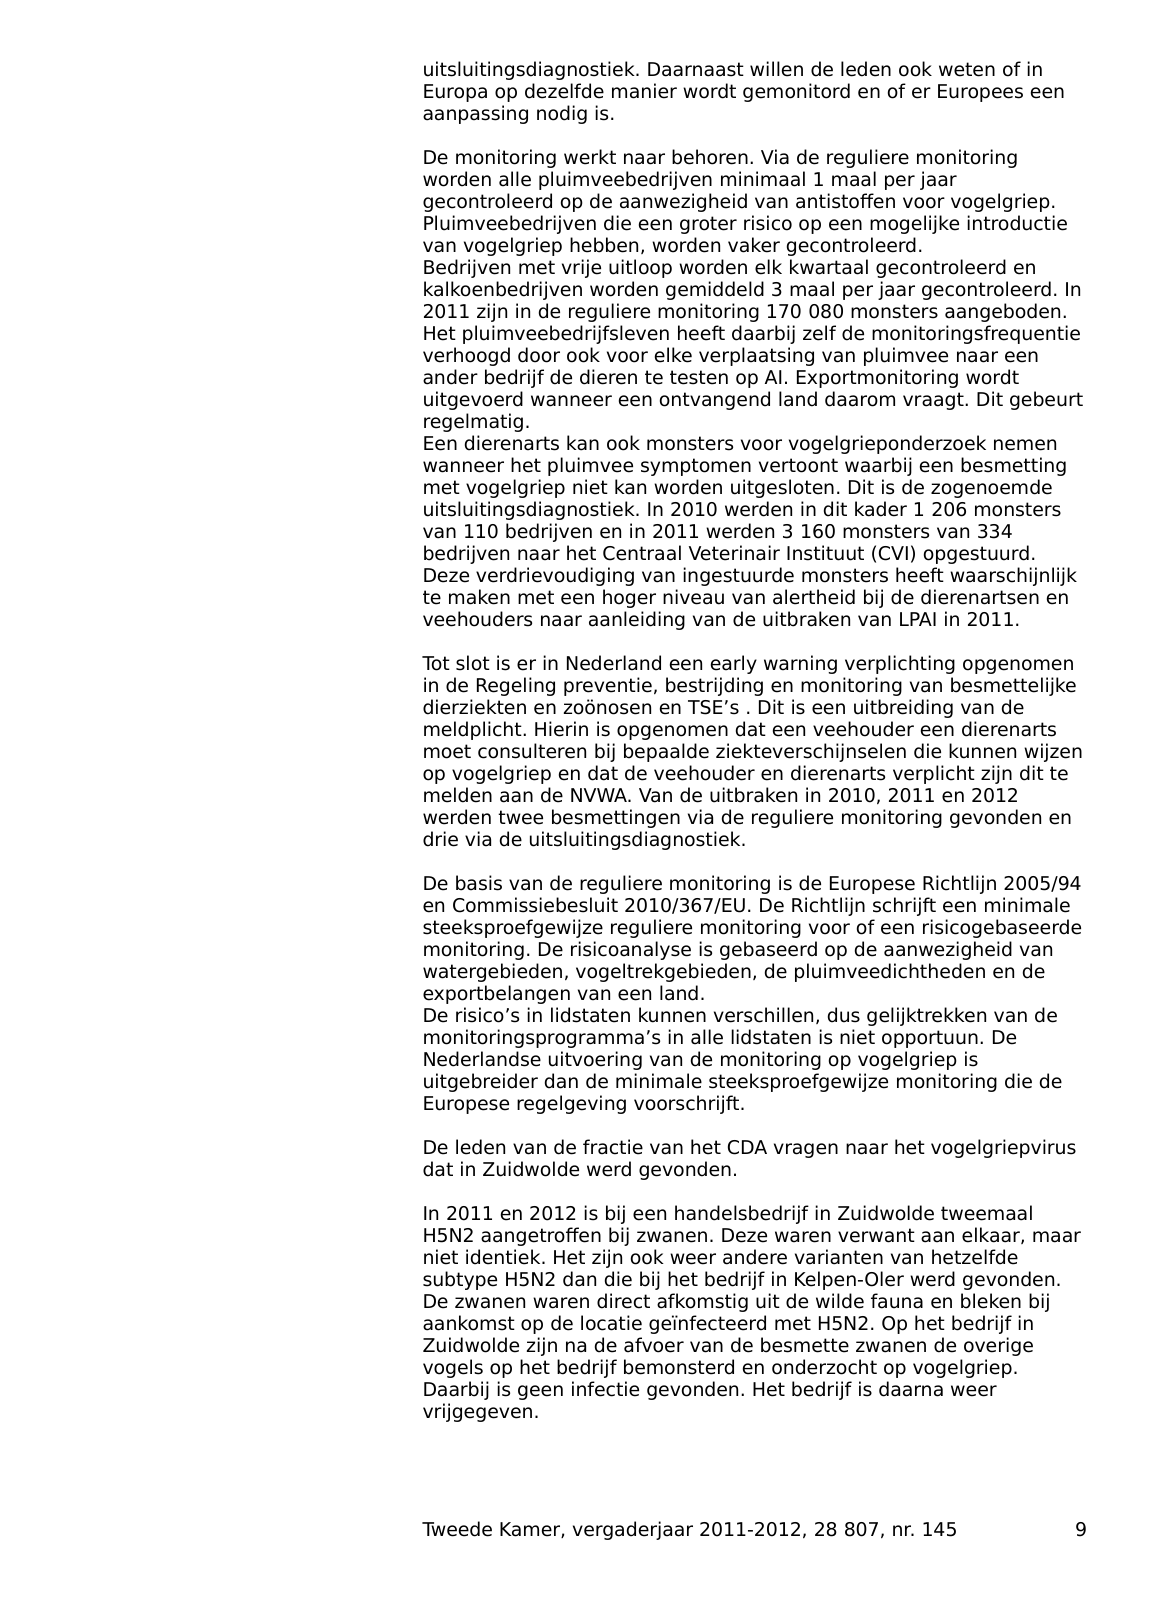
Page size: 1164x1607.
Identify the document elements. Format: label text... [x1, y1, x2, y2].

text De leden van de fractie van het CDA vragen naar het vogelgriepvirus dat in Zuidwolde werd gevonden. [422, 1137, 1087, 1181]
text Het pluimveebedrijfsleven heeft daarbij zelf de monitoringsfrequentie verhoogd door ook voor elke verplaatsing van pluimvee naar een ander bedrijf de dieren te testen op AI. Exportmonitoring wordt uitgevoerd wanneer een ontvangend land daarom vraagt. Dit gebeurt regelmatig. [422, 323, 1087, 433]
text In 2011 en 2012 is bij een handelsbedrijf in Zuidwolde tweemaal H5N2 aangetroffen bij zwanen. Deze waren verwant aan elkaar, maar niet identiek. Het zijn ook weer andere varianten van hetzelfde subtype H5N2 dan die bij het bedrijf in Kelpen-Oler werd gevonden. De zwanen waren direct afkomstig uit de wilde fauna en bleken bij aankomst op de locatie geïnfecteerd met H5N2. Op het bedrijf in Zuidwolde zijn na de afvoer van de besmette zwanen de overige vogels op het bedrijf bemonsterd en onderzocht op vogelgriep. Daarbij is geen infectie gevonden. Het bedrijf is daarna weer vrijgegeven. [422, 1203, 1087, 1423]
text De monitoring werkt naar behoren. Via de reguliere monitoring worden alle pluimveebedrijven minimaal 1 maal per jaar gecontroleerd op de aanwezigheid van antistoffen voor vogelgriep. Pluimveebedrijven die een groter risico op een mogelijke introductie van vogelgriep hebben, worden vaker gecontroleerd. [422, 147, 1087, 257]
text Tot slot is er in Nederland een early warning verplichting opgenomen in de Regeling preventie, bestrijding en monitoring van besmettelijke dierziekten en zoönosen en TSE’s . Dit is een uitbreiding van de meldplicht. Hierin is opgenomen dat een veehouder een dierenarts moet consulteren bij bepaalde ziekteverschijnselen die kunnen wijzen op vogelgriep en dat de veehouder en dierenarts verplicht zijn dit te melden aan de NVWA. Van de uitbraken in 2010, 2011 en 2012 werden twee besmettingen via de reguliere monitoring gevonden en drie via de uitsluitingsdiagnostiek. [422, 653, 1087, 851]
text De basis van de reguliere monitoring is de Europese Richtlijn 2005/94 en Commissiebesluit 2010/367/EU. De Richtlijn schrijft een minimale steeksproefgewijze reguliere monitoring voor of een risicogebaseerde monitoring. De risicoanalyse is gebaseerd op de aanwezigheid van watergebieden, vogeltrekgebieden, de pluimveedichtheden en de exportbelangen van een land. [422, 873, 1087, 1005]
text Een dierenarts kan ook monsters voor vogelgrieponderzoek nemen wanneer het pluimvee symptomen vertoont waarbij een besmetting met vogelgriep niet kan worden uitgesloten. Dit is de zogenoemde uitsluitingsdiagnostiek. In 2010 werden in dit kader 1 206 monsters van 110 bedrijven en in 2011 werden 3 160 monsters van 334 bedrijven naar het Centraal Veterinair Instituut (CVI) opgestuurd. Deze verdrievoudiging van ingestuurde monsters heeft waarschijnlijk te maken met een hoger niveau van alertheid bij de dierenartsen en veehouders naar aanleiding van de uitbraken van LPAI in 2011. [422, 433, 1087, 631]
text De risico’s in lidstaten kunnen verschillen, dus gelijktrekken van de monitoringsprogramma’s in alle lidstaten is niet opportuun. De Nederlandse uitvoering van de monitoring op vogelgriep is uitgebreider dan de minimale steeksproefgewijze monitoring die de Europese regelgeving voorschrijft. [422, 1005, 1087, 1115]
text Bedrijven met vrije uitloop worden elk kwartaal gecontroleerd en kalkoenbedrijven worden gemiddeld 3 maal per jaar gecontroleerd. In 2011 zijn in de reguliere monitoring 170 080 monsters aangeboden. [422, 257, 1087, 323]
text uitsluitingsdiagnostiek. Daarnaast willen de leden ook weten of in Europa op dezelfde manier wordt gemonitord en of er Europees een aanpassing nodig is. [422, 59, 1087, 125]
